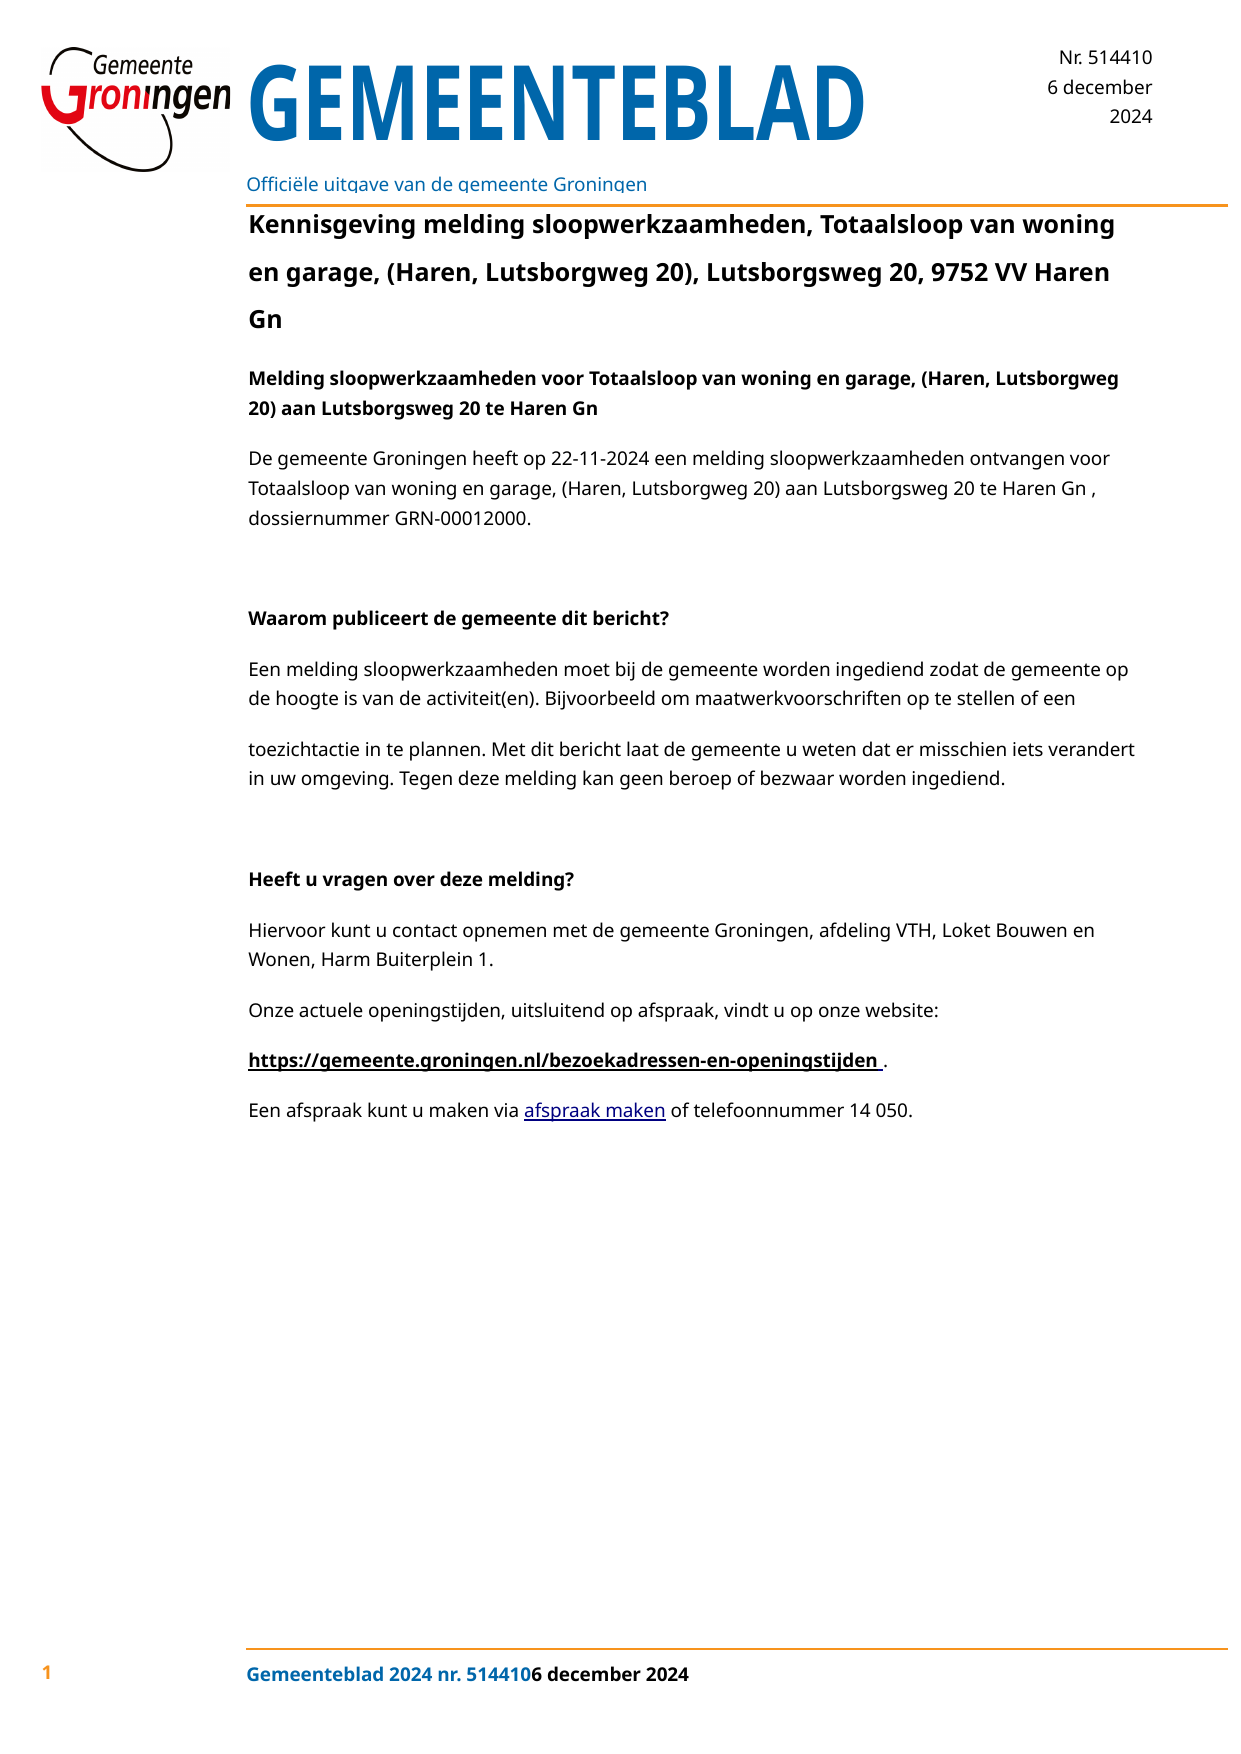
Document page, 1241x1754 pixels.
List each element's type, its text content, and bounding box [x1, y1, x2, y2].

text https://gemeente.groningen.nl/bezoekadressen-en-openingstijden . [248, 1047, 1152, 1073]
text Hiervoor kunt u contact opnemen met de gemeente Groningen, afdeling VTH, Loket Bouwen en Wonen, Harm Buiterplein 1. [248, 917, 1152, 972]
text toezichtactie in te plannen. Met dit bericht laat de gemeente u weten dat er misschien iets verandert in uw omgeving. Tegen deze melding kan geen beroep of bezwaar worden ingediend. [248, 736, 1152, 791]
text Een melding sloopwerkzaamheden moet bij de gemeente worden ingediend zodat de gemeente op de hoogte is van de activiteit(en). Bijvoorbeeld om maatwerkvoorschriften op te stellen of een [248, 656, 1152, 711]
text Een afspraak kunt u maken via afspraak maken of telefoonnummer 14 050. [248, 1098, 1152, 1123]
picture [41, 47, 231, 172]
text Onze actuele openingstijden, uitsluitend op afspraak, vindt u op onze website: [248, 997, 1152, 1022]
text De gemeente Groningen heeft op 22-11-2024 een melding sloopwerkzaamheden ontvangen voor Totaalsloop van woning en garage, (Haren, Lutsborgweg 20) aan Lutsborgsweg 20 te Haren Gn , dossiernummer GRN-00012000. [248, 446, 1152, 530]
text Waarom publiceert de gemeente dit bericht? [248, 606, 1152, 631]
text Melding sloopwerkzaamheden voor Totaalsloop van woning en garage, (Haren, Lutsborgweg 20) aan Lutsborgsweg 20 te Haren Gn [248, 366, 1152, 421]
text Kennisgeving melding sloopwerkzaamheden, Totaalsloop van woning en garage, (Haren, Lutsborgweg 20), Lutsborgsweg 20, 9752 VV Haren Gn [248, 207, 1152, 336]
text Heeft u vragen over deze melding? [248, 866, 1152, 892]
